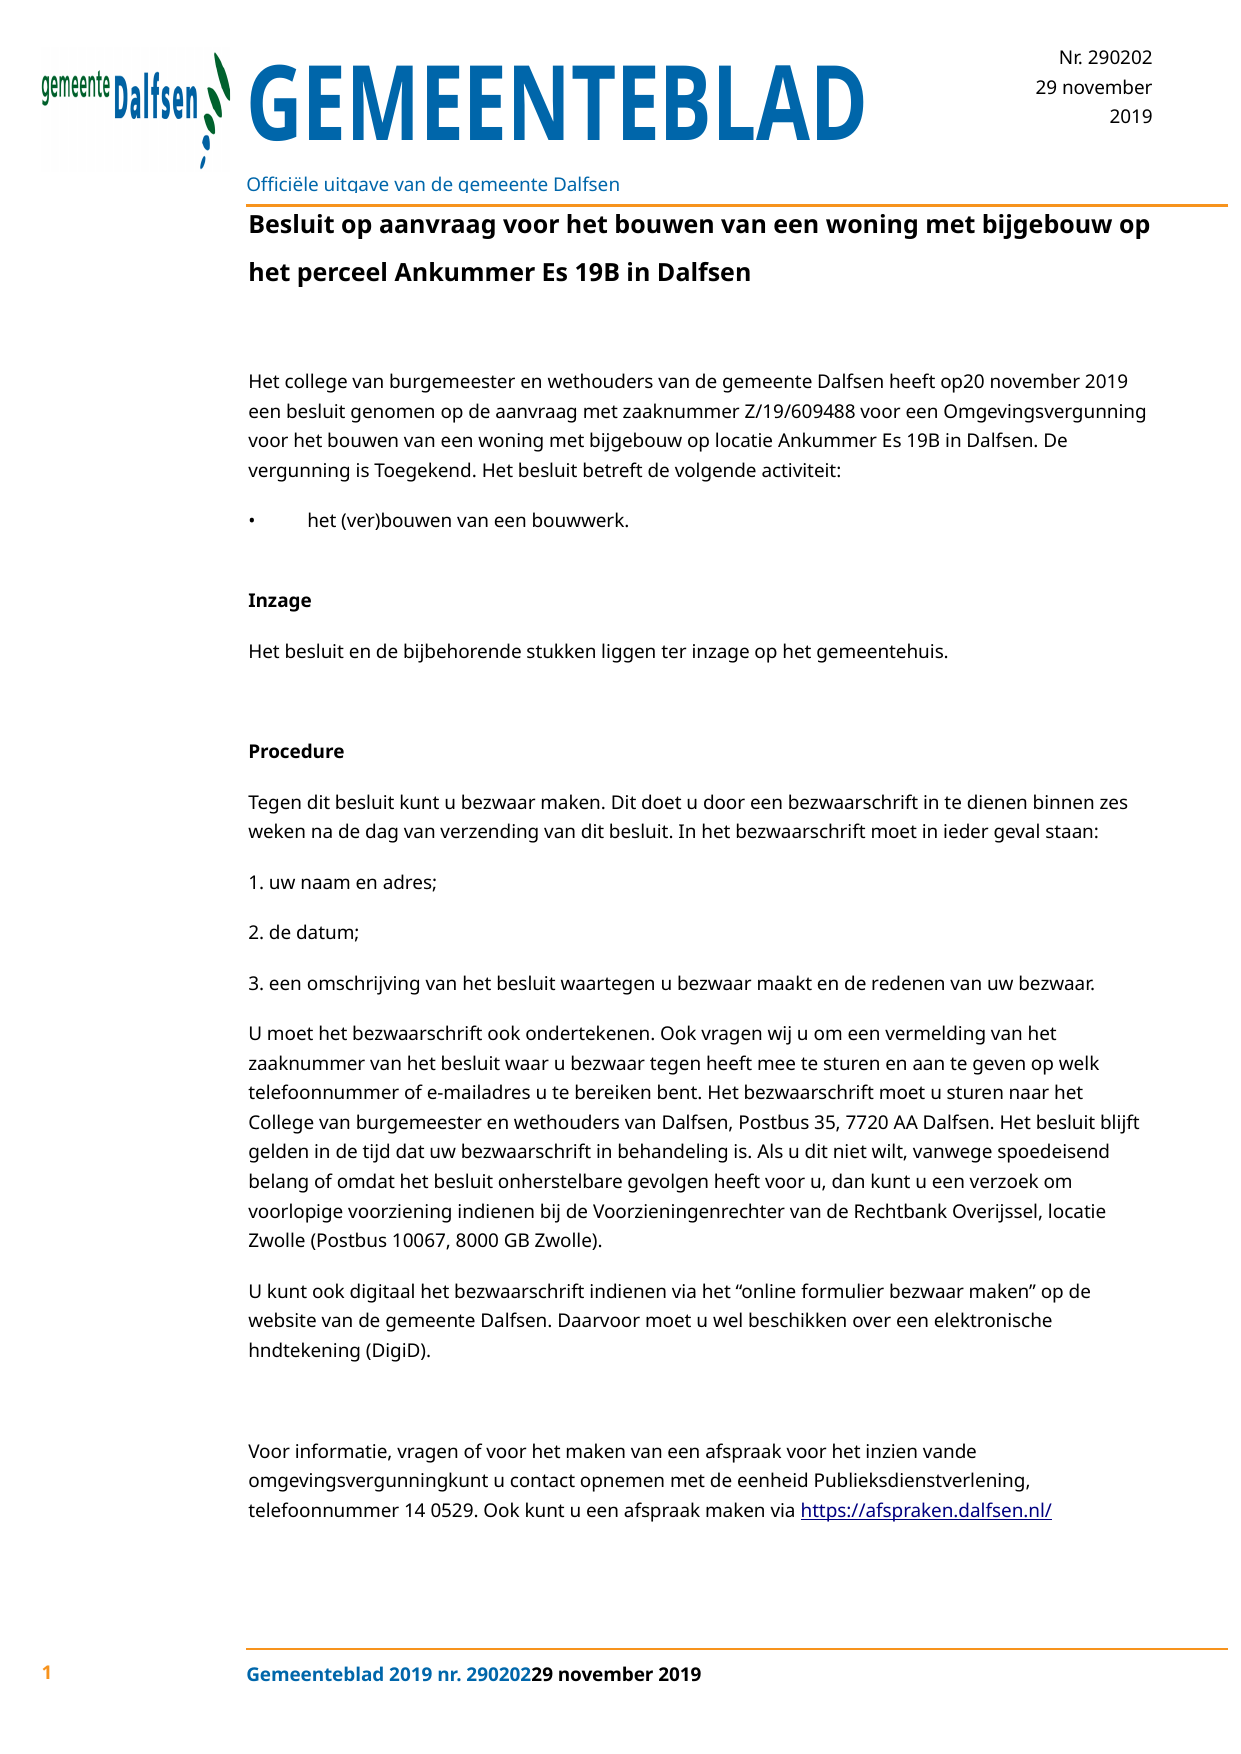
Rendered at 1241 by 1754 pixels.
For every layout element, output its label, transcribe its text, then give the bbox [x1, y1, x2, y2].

picture [41, 47, 231, 172]
list het (ver)bouwen van een bouwwerk. [248, 507, 1152, 533]
text 2. de datum; [248, 919, 1152, 945]
text Procedure [248, 739, 1152, 764]
text 1. uw naam en adres; [248, 869, 1152, 895]
text Inzage [248, 587, 1152, 613]
text Het besluit en de bijbehorende stukken liggen ter inzage op het gemeentehuis. [248, 638, 1152, 664]
text 3. een omschrijving van het besluit waartegen u bezwaar maakt en de redenen van uw bezwaar. [248, 970, 1152, 996]
text Besluit op aanvraag voor het bouwen van een woning met bijgebouw op het perceel Ankummer Es 19B in Dalfsen [248, 207, 1152, 288]
text Het college van burgemeester en wethouders van de gemeente Dalfsen heeft op20 november 2019 een besluit genomen op de aanvraag met zaaknummer Z/19/609488 voor een Omgevingsvergunning voor het bouwen van een woning met bijgebouw op locatie Ankummer Es 19B in Dalfsen. De vergunning is Toegekend. Het besluit betreft de volgende activiteit: [248, 368, 1152, 483]
text Tegen dit besluit kunt u bezwaar maken. Dit doet u door een bezwaarschrift in te dienen binnen zes weken na de dag van verzending van dit besluit. In het bezwaarschrift moet in ieder geval staan: [248, 789, 1152, 844]
text Voor informatie, vragen of voor het maken van een afspraak voor het inzien vande omgevingsvergunningkunt u contact opnemen met de eenheid Publieksdienstverlening, telefoonnummer 14 0529. Ook kunt u een afspraak maken via https://afspraken.dalfsen.nl/ [248, 1438, 1152, 1523]
text U moet het bezwaarschrift ook ondertekenen. Ook vragen wij u om een vermelding van het zaaknummer van het besluit waar u bezwaar tegen heeft mee te sturen en aan te geven op welk telefoonnummer of e-mailadres u te bereiken bent. Het bezwaarschrift moet u sturen naar het College van burgemeester en wethouders van Dalfsen, Postbus 35, 7720 AA Dalfsen. Het besluit blijft gelden in de tijd dat uw bezwaarschrift in behandeling is. Als u dit niet wilt, vanwege spoedeisend belang of omdat het besluit onherstelbare gevolgen heeft voor u, dan kunt u een verzoek om voorlopige voorziening indienen bij de Voorzieningenrechter van de Rechtbank Overijssel, locatie Zwolle (Postbus 10067, 8000 GB Zwolle). [248, 1020, 1152, 1253]
text U kunt ook digitaal het bezwaarschrift indienen via het “online formulier bezwaar maken” op de website van de gemeente Dalfsen. Daarvoor moet u wel beschikken over een elektronische hndtekening (DigiD). [248, 1278, 1152, 1363]
